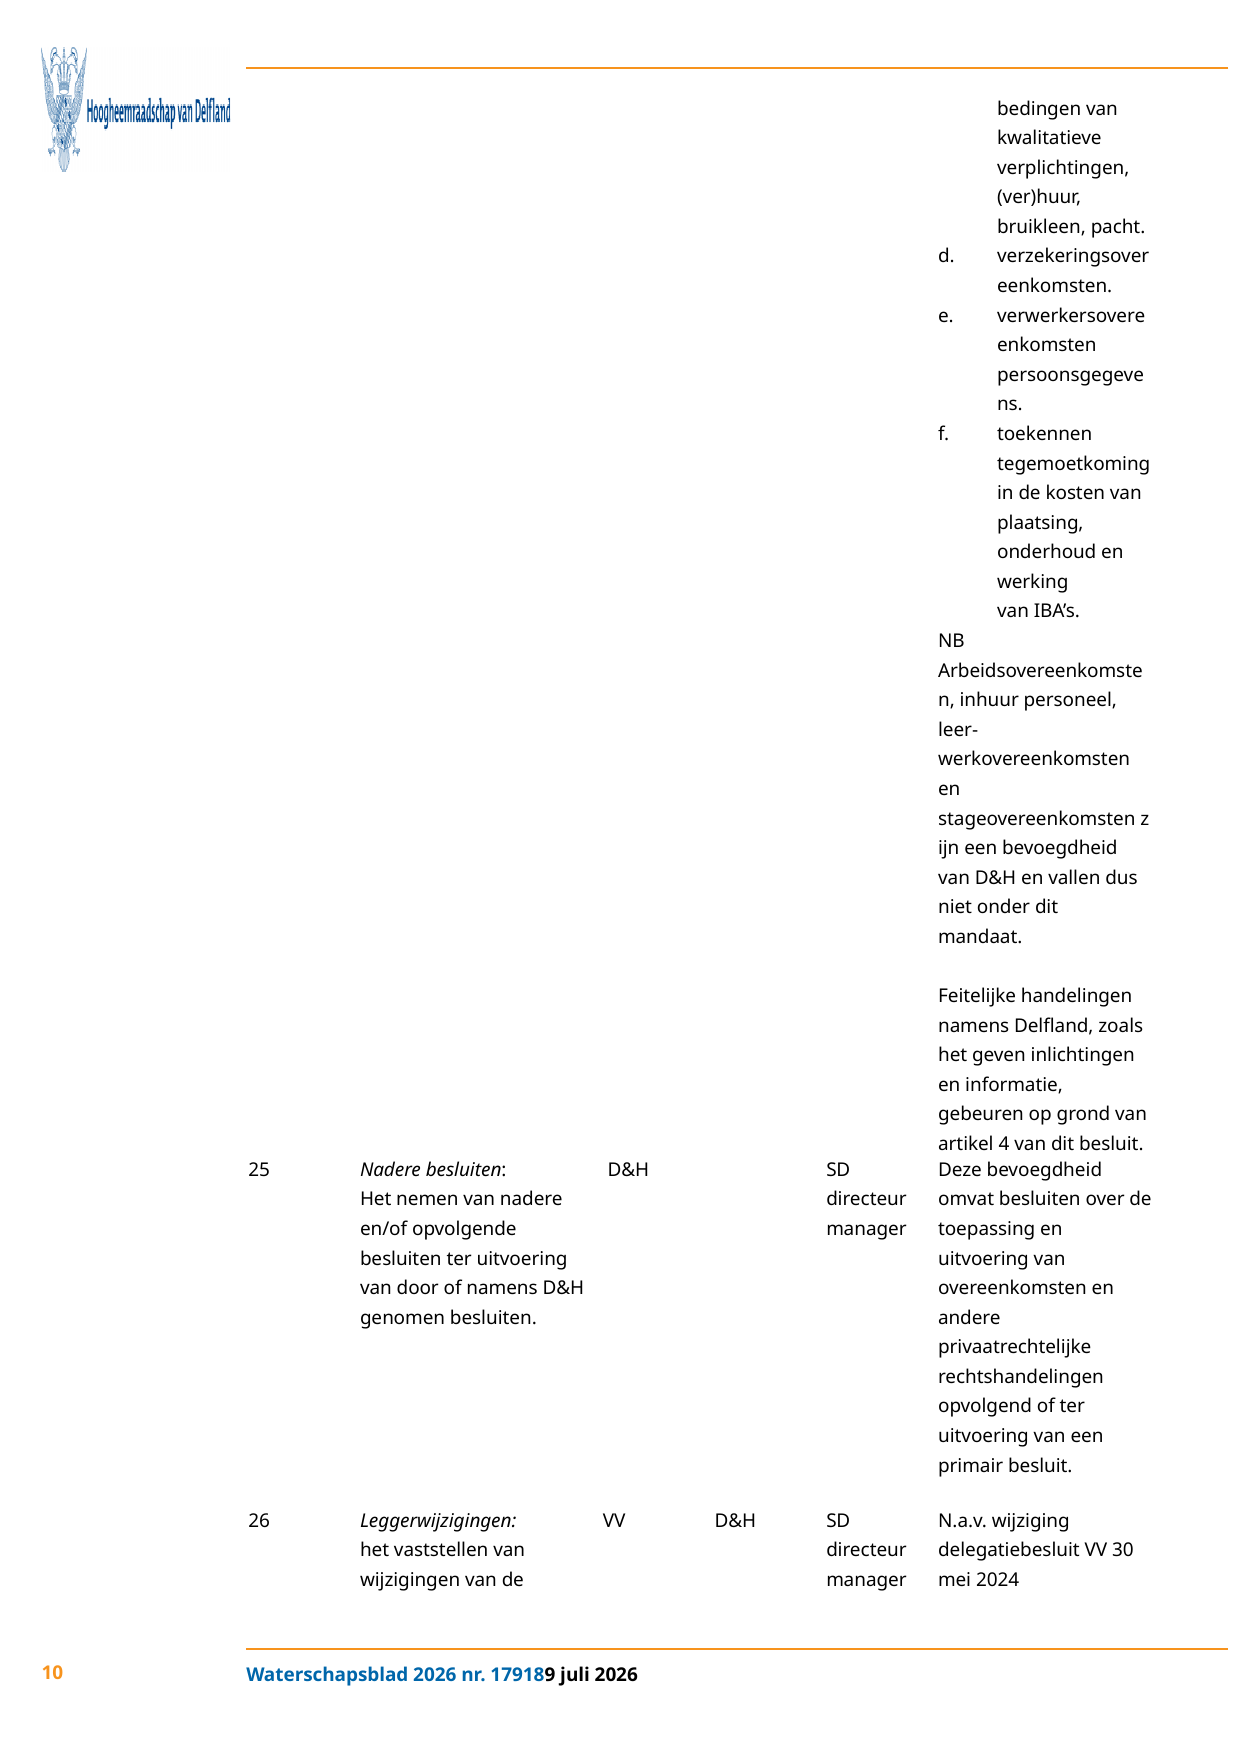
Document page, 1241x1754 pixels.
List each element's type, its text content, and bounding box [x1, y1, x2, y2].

table_cell Leggerwijzigingen: het vaststellen van wijzigingen van de [360, 1507, 603, 1592]
table_cell D&H [714, 1507, 826, 1592]
table_cell 26 [248, 1507, 360, 1592]
picture [41, 47, 231, 172]
table_cell D&H [603, 1156, 714, 1507]
table_cell VV [603, 1507, 714, 1592]
table_cell [714, 95, 826, 1156]
table_cell [826, 95, 938, 1156]
table_cell N.a.v. wijziging delegatiebesluit VV 30 mei 2024 [938, 1507, 1152, 1592]
table_cell bedingen van kwalitatieve verplichtingen, (ver)huur, bruikleen, pacht. verzekeringsovereenkomsten. verwerkersovereenkomsten persoonsgegevens. toekennen tegemoetkoming in de kosten van plaatsing, onderhoud en werking van IBA’s. NB Arbeidsovereenkomsten, inhuur personeel, leer-werkovereenkomsten en stageovereenkomsten zijn een bevoegdheid van D&H en vallen dus niet onder dit mandaat. Feitelijke handelingen namens Delfland, zoals het geven inlichtingen en informatie, gebeuren op grond van artikel 4 van dit besluit. [938, 95, 1152, 1156]
table_cell [603, 95, 714, 1156]
table_cell Nadere besluiten: Het nemen van nadere en/of opvolgende besluiten ter uitvoering van door of namens D&H genomen besluiten. [360, 1156, 603, 1507]
table_cell [714, 1156, 826, 1507]
table_cell SD directeur manager [826, 1156, 938, 1507]
table_cell SD directeur manager [826, 1507, 938, 1592]
table_cell [248, 95, 360, 1156]
table_cell Deze bevoegdheid omvat besluiten over de toepassing en uitvoering van overeenkomsten en andere privaatrechtelijke rechtshandelingen opvolgend of ter uitvoering van een primair besluit. [938, 1156, 1152, 1507]
table_cell [360, 95, 603, 1156]
table_cell 25 [248, 1156, 360, 1507]
